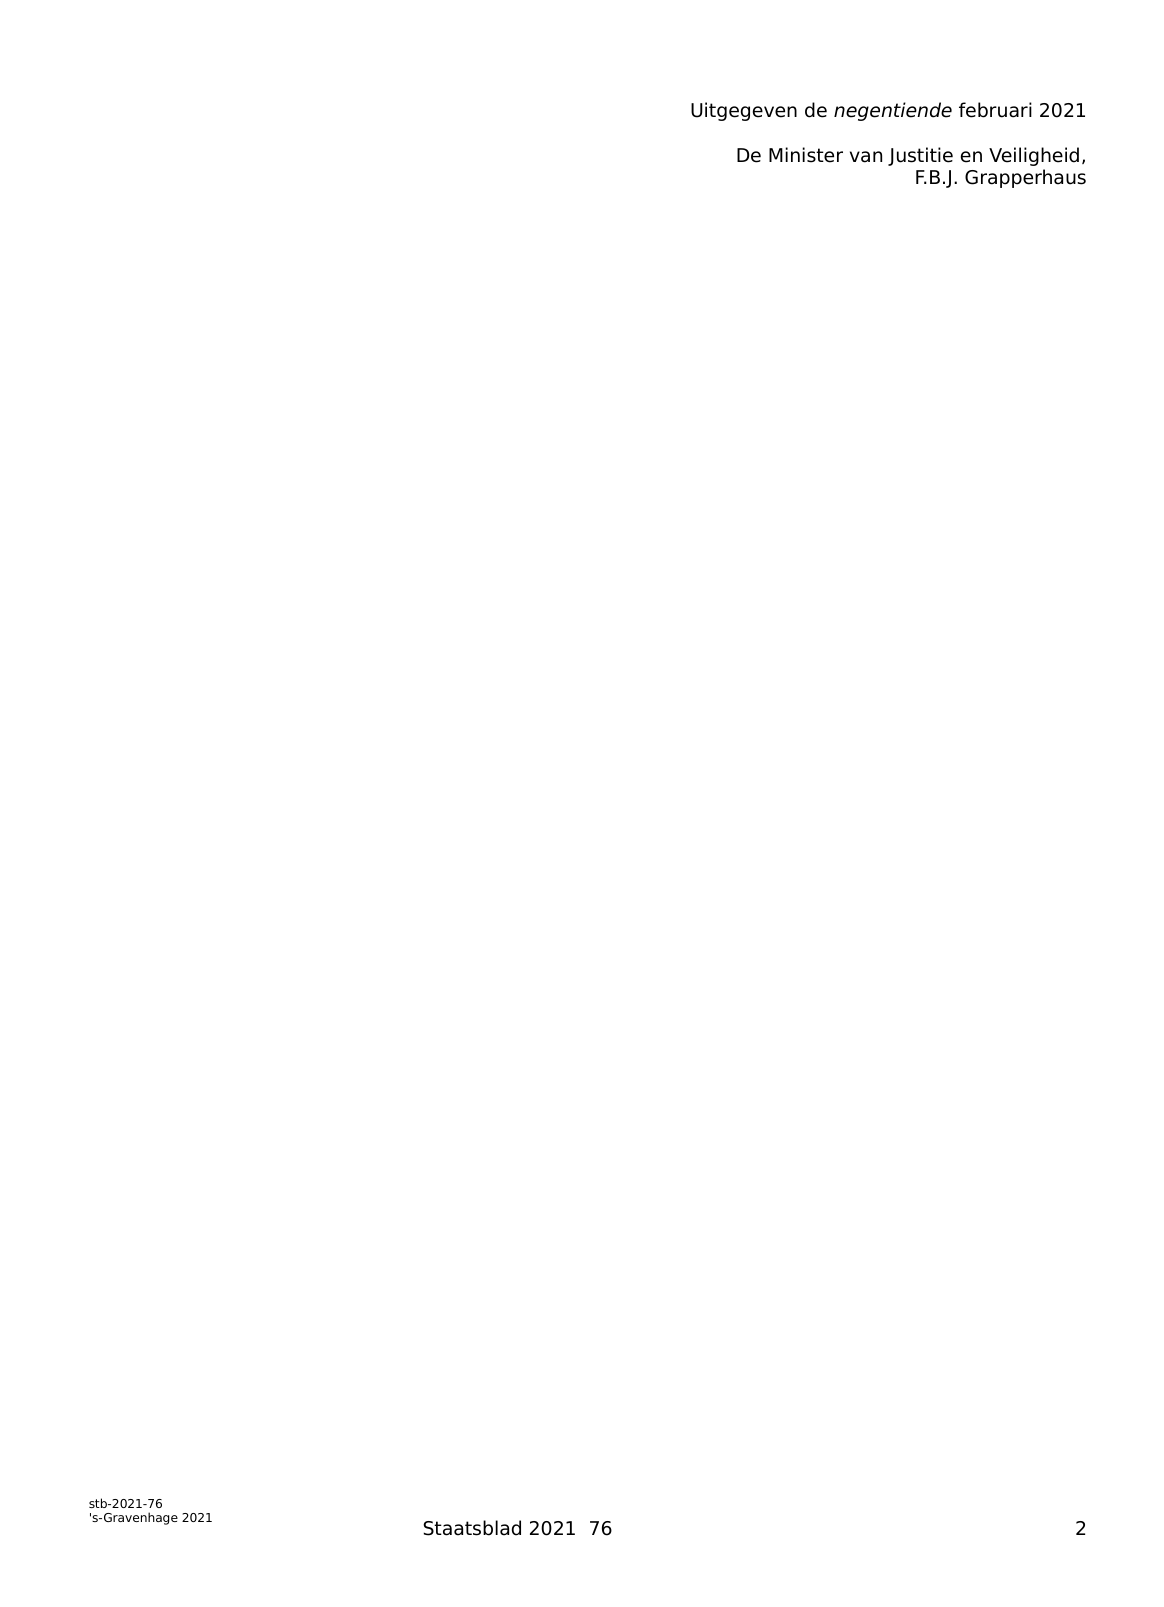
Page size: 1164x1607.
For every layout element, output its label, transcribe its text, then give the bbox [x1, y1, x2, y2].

text stb-2021-76 [88, 1497, 323, 1511]
text 's-Gravenhage 2021 [88, 1511, 323, 1525]
text De Minister van Justitie en Veiligheid, F.B.J. Grapperhaus [422, 144, 1087, 188]
text Uitgegeven de negentiende februari 2021 [422, 100, 1087, 122]
